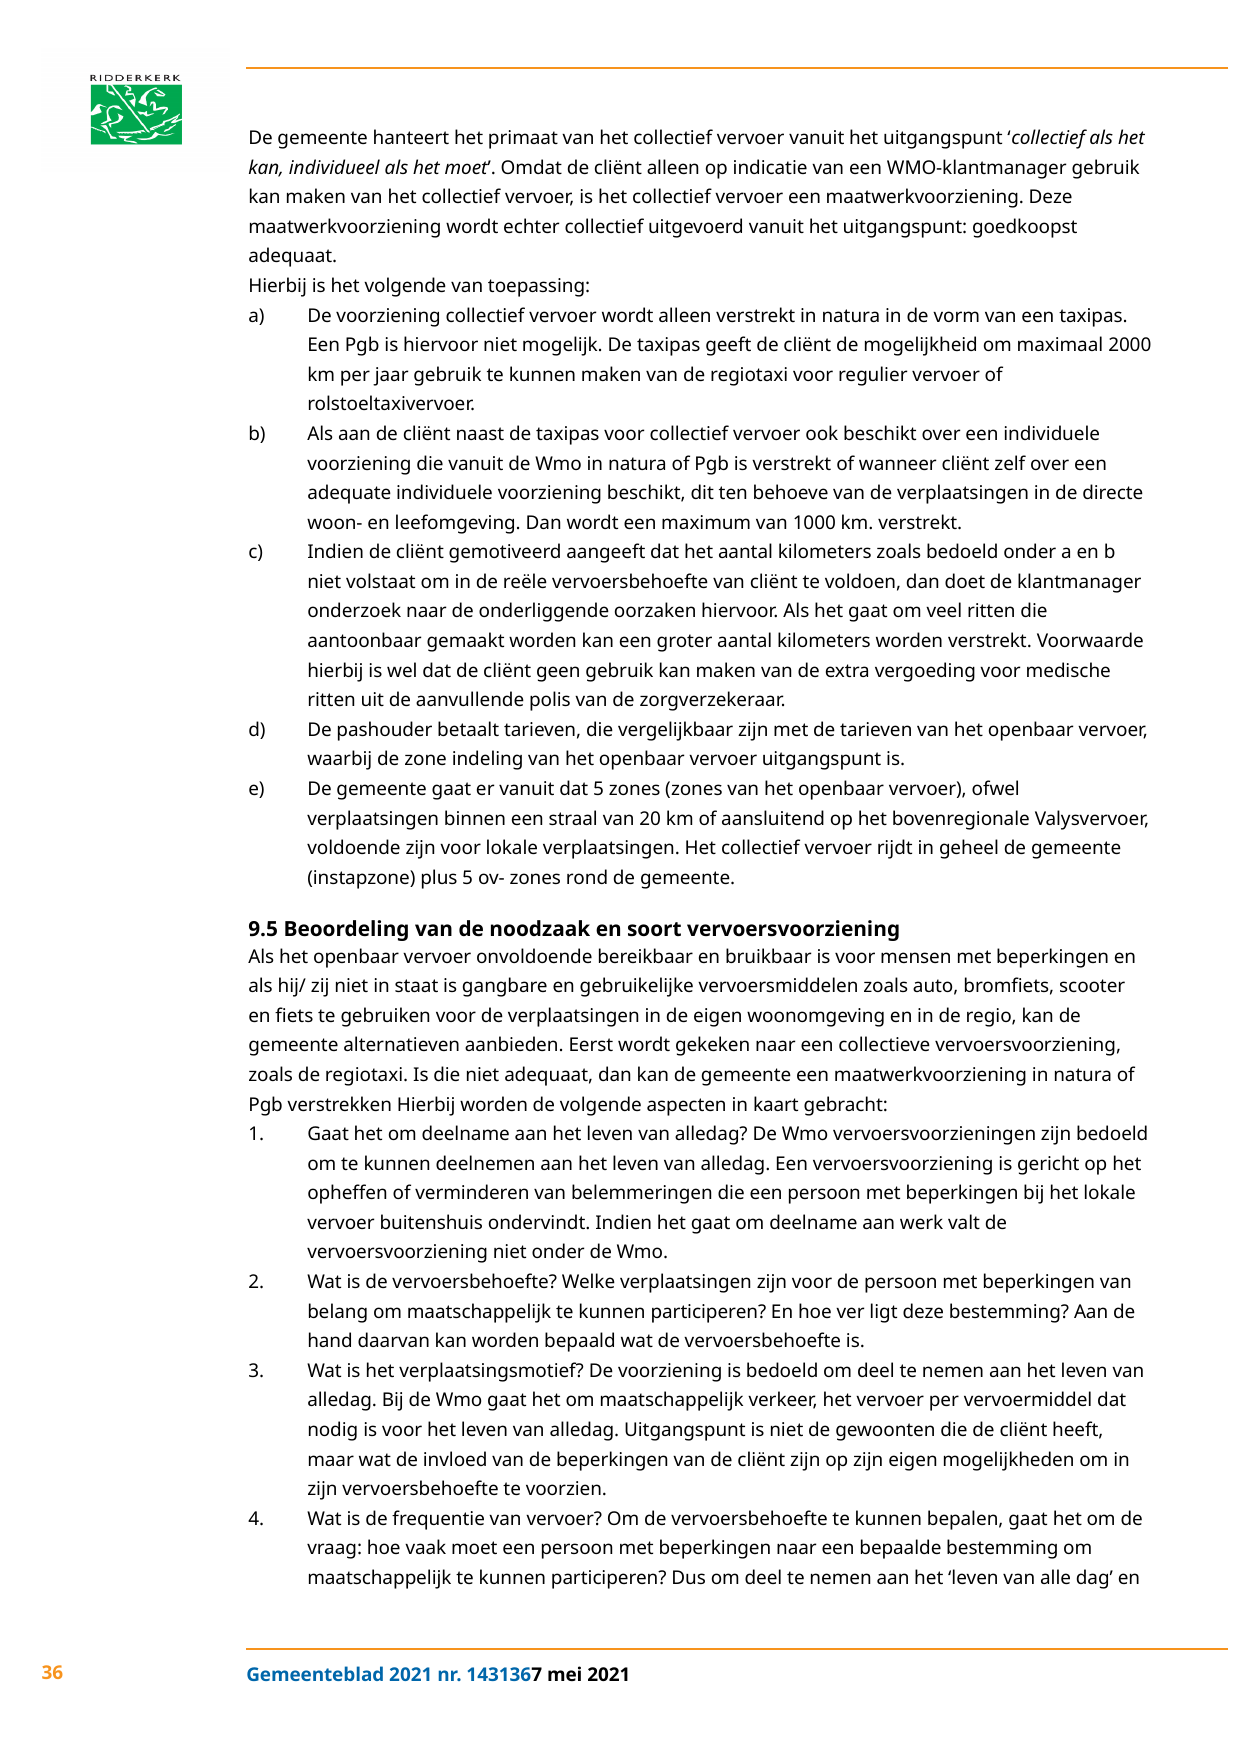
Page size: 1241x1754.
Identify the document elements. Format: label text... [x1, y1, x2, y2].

list Indien de cliënt gemotiveerd aangeeft dat het aantal kilometers zoals bedoeld onder a en b niet volstaat om in de reële vervoersbehoefte van cliënt te voldoen, dan doet de klantmanager onderzoek naar de onderliggende oorzaken hiervoor. Als het gaat om veel ritten die aantoonbaar gemaakt worden kan een groter aantal kilometers worden verstrekt. Voorwaarde hierbij is wel dat de cliënt geen gebruik kan maken van de extra vergoeding voor medische ritten uit de aanvullende polis van de zorgverzekeraar. [248, 538, 1152, 712]
list Wat is de vervoersbehoefte? Welke verplaatsingen zijn voor de persoon met beperkingen van belang om maatschappelijk te kunnen participeren? En hoe ver ligt deze bestemming? Aan de hand daarvan kan worden bepaald wat de vervoersbehoefte is. [248, 1268, 1152, 1353]
list Als aan de cliënt naast de taxipas voor collectief vervoer ook beschikt over een individuele voorziening die vanuit de Wmo in natura of Pgb is verstrekt of wanneer cliënt zelf over een adequate individuele voorziening beschikt, dit ten behoeve van de verplaatsingen in de directe woon- en leefomgeving. Dan wordt een maximum van 1000 km. verstrekt. [248, 420, 1152, 535]
list De gemeente gaat er vanuit dat 5 zones (zones van het openbaar vervoer), ofwel verplaatsingen binnen een straal van 20 km of aansluitend op het bovenregionale Valysvervoer, voldoende zijn voor lokale verplaatsingen. Het collectief vervoer rijdt in geheel de gemeente (instapzone) plus 5 ov- zones rond de gemeente. [248, 775, 1152, 890]
list Wat is het verplaatsingsmotief? De voorziening is bedoeld om deel te nemen aan het leven van alledag. Bij de Wmo gaat het om maatschappelijk verkeer, het vervoer per vervoermiddel dat nodig is voor het leven van alledag. Uitgangspunt is niet de gewoonten die de cliënt heeft, maar wat de invloed van de beperkingen van de cliënt zijn op zijn eigen mogelijkheden om in zijn vervoersbehoefte te voorzien. [248, 1357, 1152, 1501]
picture [41, 47, 231, 172]
list De voorziening collectief vervoer wordt alleen verstrekt in natura in de vorm van een taxipas. Een Pgb is hiervoor niet mogelijk. De taxipas geeft de cliënt de mogelijkheid om maximaal 2000 km per jaar gebruik te kunnen maken van de regiotaxi voor regulier vervoer of rolstoeltaxivervoer. [248, 302, 1152, 416]
text Hierbij is het volgende van toepassing: [248, 272, 1152, 298]
list Wat is de frequentie van vervoer? Om de vervoersbehoefte te kunnen bepalen, gaat het om de vraag: hoe vaak moet een persoon met beperkingen naar een bepaalde bestemming om maatschappelijk te kunnen participeren? Dus om deel te nemen aan het ‘leven van alle dag’ en [248, 1505, 1152, 1590]
list Gaat het om deelname aan het leven van alledag? De Wmo vervoersvoorzieningen zijn bedoeld om te kunnen deelnemen aan het leven van alledag. Een vervoersvoorziening is gericht op het opheffen of verminderen van belemmeringen die een persoon met beperkingen bij het lokale vervoer buitenshuis ondervindt. Indien het gaat om deelname aan werk valt de vervoersvoorziening niet onder de Wmo. [248, 1120, 1152, 1264]
text De gemeente hanteert het primaat van het collectief vervoer vanuit het uitgangspunt ‘collectief als het kan, individueel als het moet’. Omdat de cliënt alleen op indicatie van een WMO-klantmanager gebruik kan maken van het collectief vervoer, is het collectief vervoer een maatwerkvoorziening. Deze maatwerkvoorziening wordt echter collectief uitgevoerd vanuit het uitgangspunt: goedkoopst adequaat. [248, 124, 1152, 268]
list De pashouder betaalt tarieven, die vergelijkbaar zijn met de tarieven van het openbaar vervoer, waarbij de zone indeling van het openbaar vervoer uitgangspunt is. [248, 716, 1152, 771]
text Als het openbaar vervoer onvoldoende bereikbaar en bruikbaar is voor mensen met beperkingen en als hij/ zij niet in staat is gangbare en gebruikelijke vervoersmiddelen zoals auto, bromfiets, scooter en fiets te gebruiken voor de verplaatsingen in de eigen woonomgeving en in de regio, kan de gemeente alternatieven aanbieden. Eerst wordt gekeken naar een collectieve vervoersvoorziening, zoals de regiotaxi. Is die niet adequaat, dan kan de gemeente een maatwerkvoorziening in natura of Pgb verstrekken Hierbij worden de volgende aspecten in kaart gebracht: [248, 943, 1152, 1116]
text 9.5 Beoordeling van de noodzaak en soort vervoersvoorziening [248, 914, 1152, 943]
